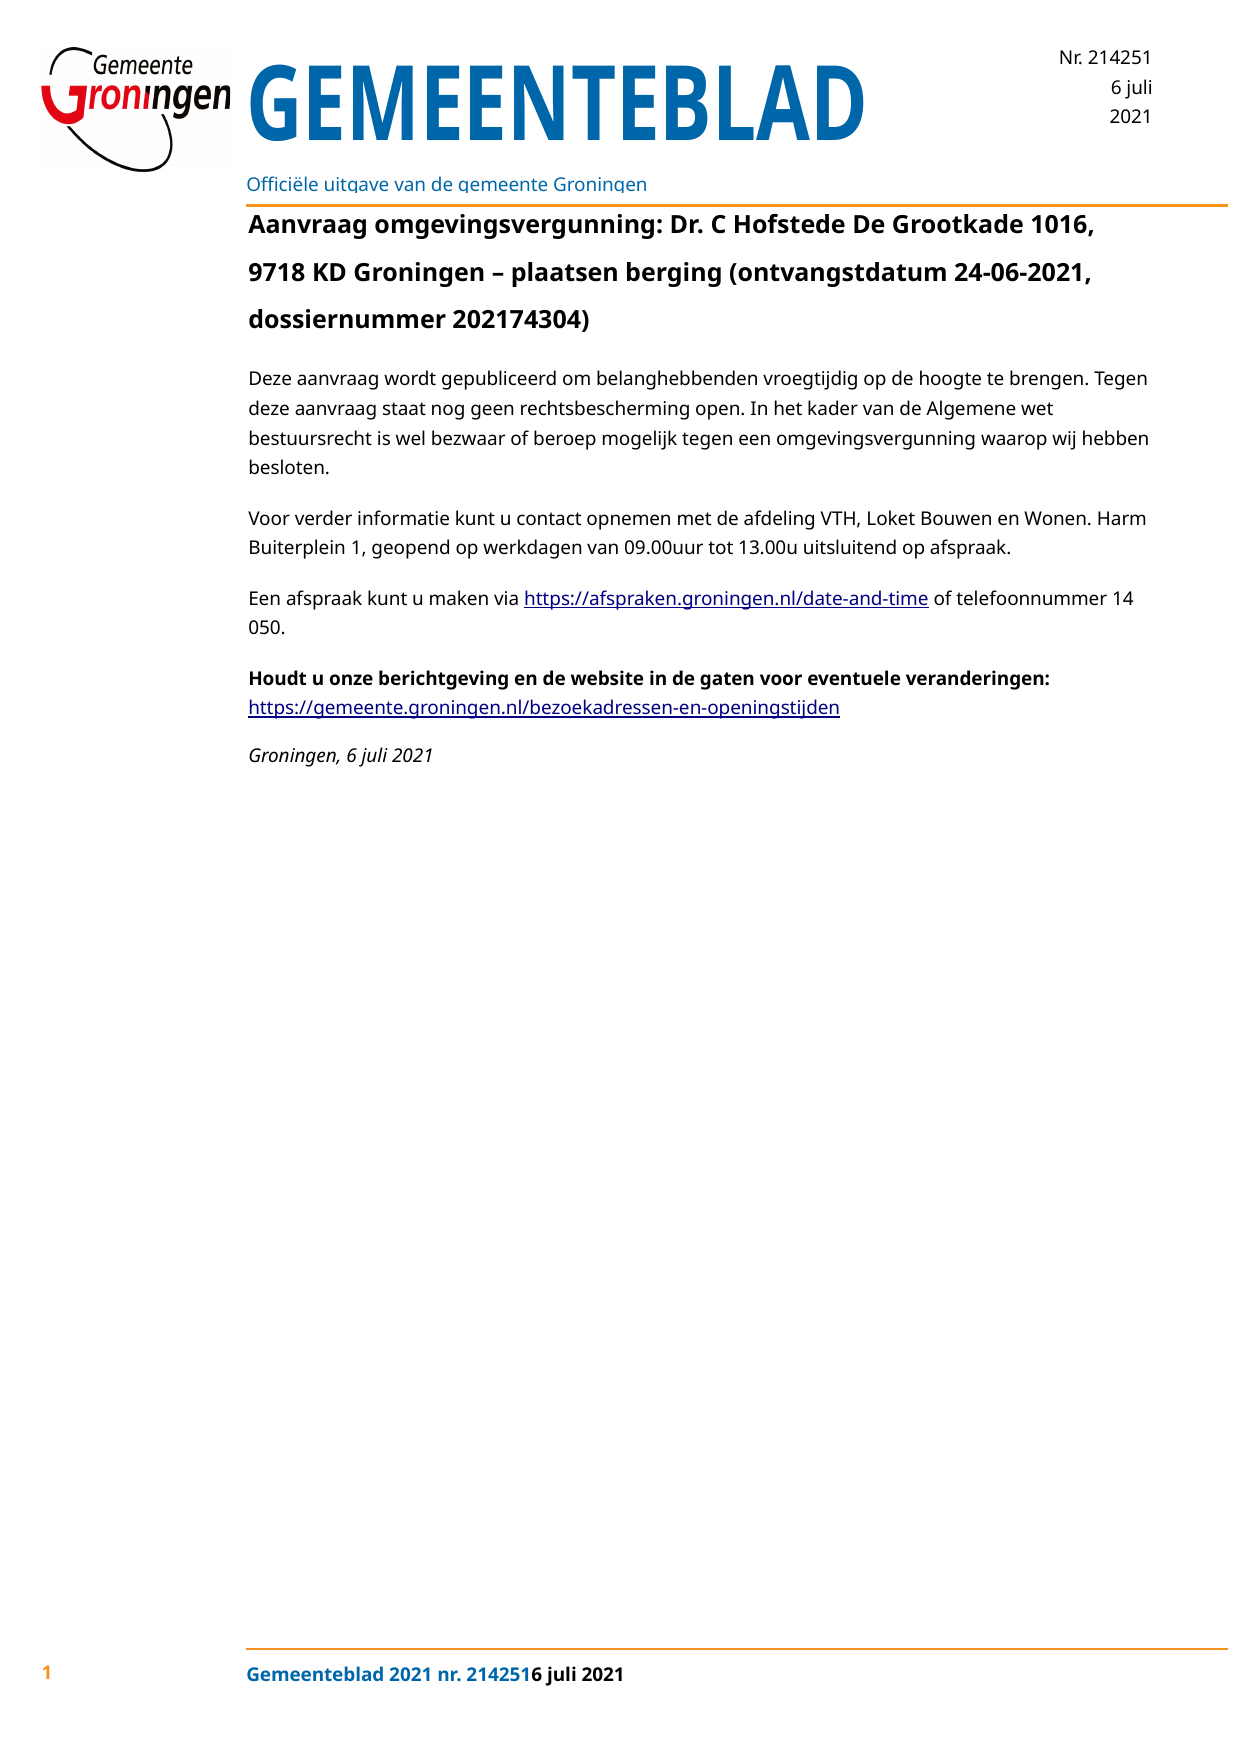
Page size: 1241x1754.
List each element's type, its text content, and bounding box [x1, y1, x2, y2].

text Een afspraak kunt u maken via https://afspraken.groningen.nl/date-and-time of telefoonnummer 14 050. [248, 585, 1152, 640]
text Voor verder informatie kunt u contact opnemen met de afdeling VTH, Loket Bouwen en Wonen. Harm Buiterplein 1, geopend op werkdagen van 09.00uur tot 13.00u uitsluitend op afspraak. [248, 505, 1152, 560]
text Houdt u onze berichtgeving en de website in de gaten voor eventuele veranderingen: https://gemeente.groningen.nl/bezoekadressen-en-openingstijden [248, 665, 1152, 720]
picture [41, 47, 231, 172]
text Aanvraag omgevingsvergunning: Dr. C Hofstede De Grootkade 1016, 9718 KD Groningen – plaatsen berging (ontvangstdatum 24-06-2021, dossiernummer 202174304) [248, 207, 1152, 336]
text Groningen, 6 juli 2021 [248, 742, 1152, 768]
text Deze aanvraag wordt gepubliceerd om belanghebbenden vroegtijdig op de hoogte te brengen. Tegen deze aanvraag staat nog geen rechtsbescherming open. In het kader van de Algemene wet bestuursrecht is wel bezwaar of beroep mogelijk tegen een omgevingsvergunning waarop wij hebben besloten. [248, 366, 1152, 480]
